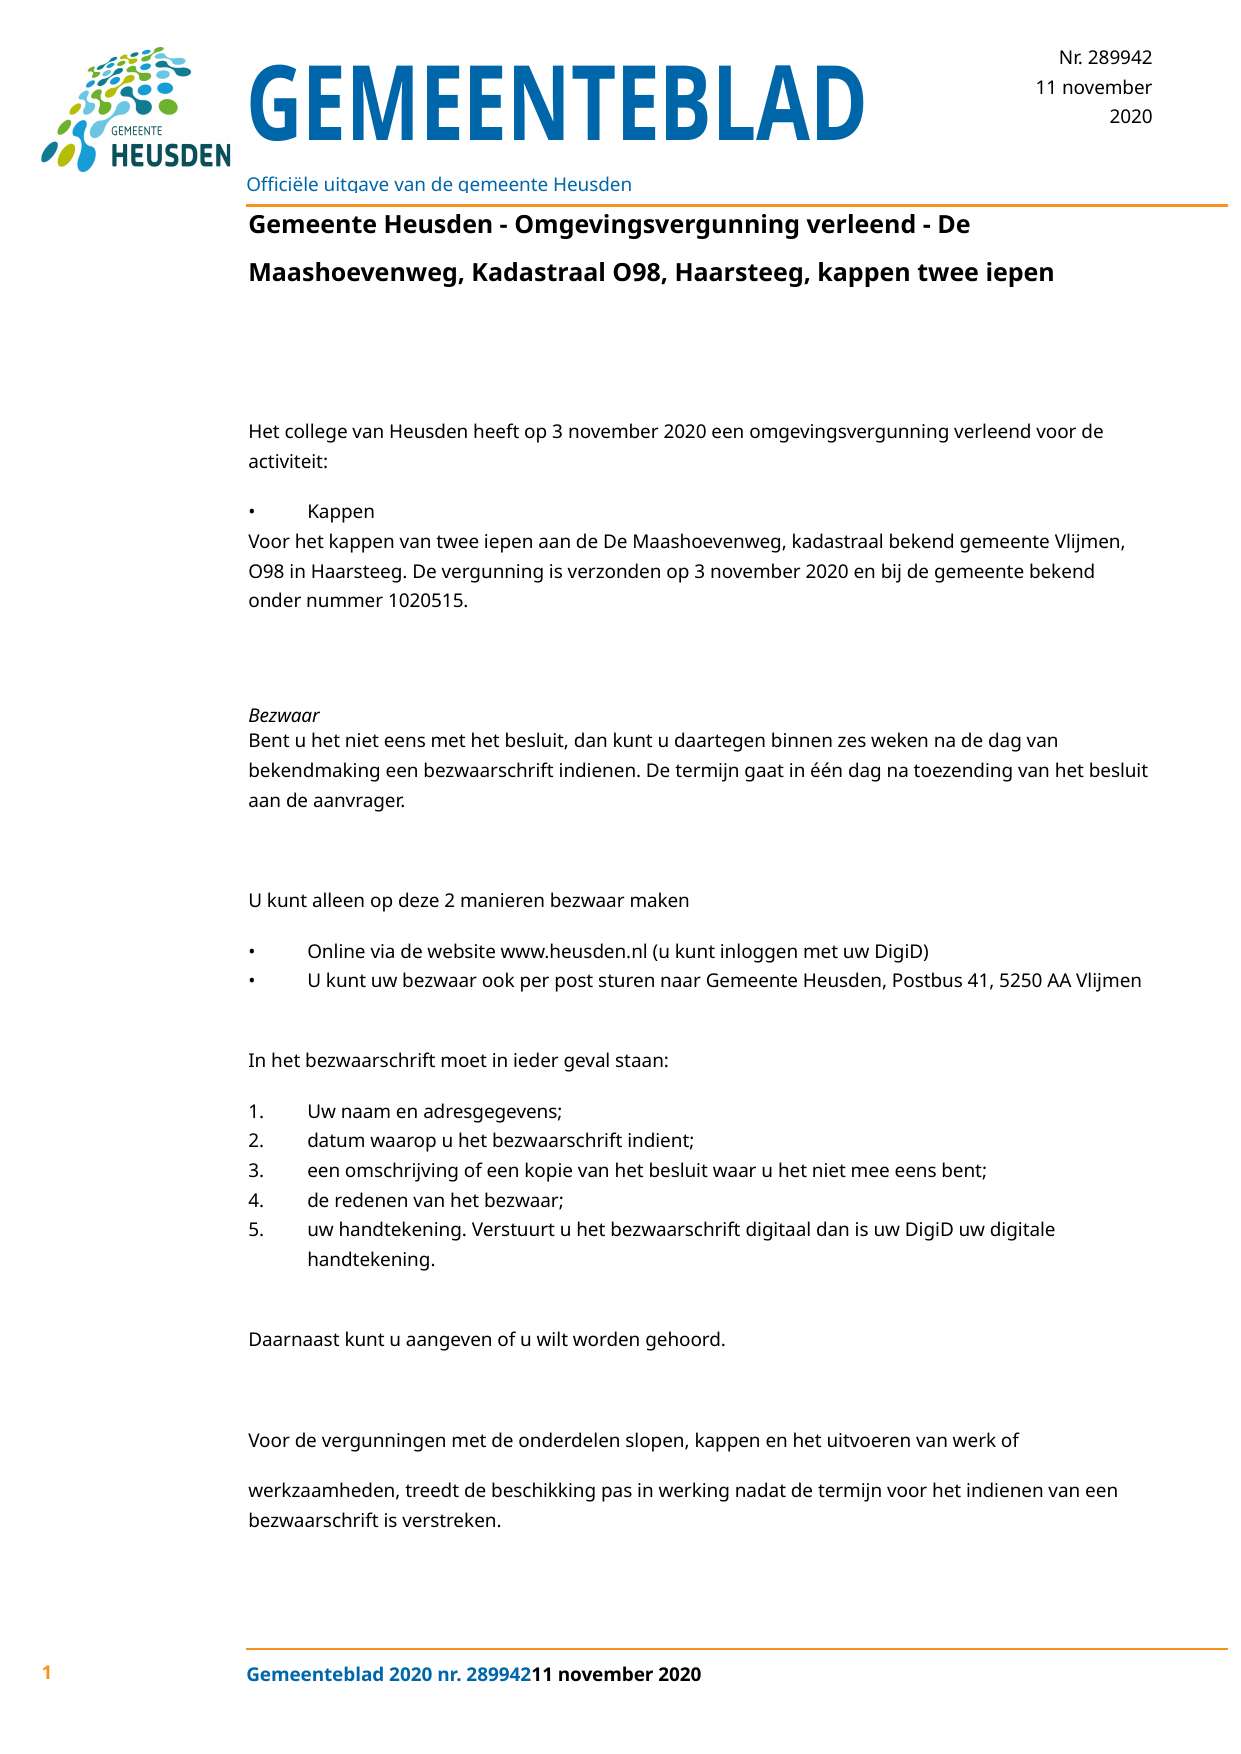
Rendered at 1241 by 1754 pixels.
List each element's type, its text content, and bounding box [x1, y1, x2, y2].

list Uw naam en adresgegevens; [248, 1098, 1152, 1124]
list U kunt uw bezwaar ook per post sturen naar Gemeente Heusden, Postbus 41, 5250 AA Vlijmen [248, 968, 1152, 993]
text werkzaamheden, treedt de beschikking pas in werking nadat de termijn voor het indienen van een bezwaarschrift is verstreken. [248, 1477, 1152, 1532]
text In het bezwaarschrift moet in ieder geval staan: [248, 1048, 1152, 1073]
text U kunt alleen op deze 2 manieren bezwaar maken [248, 888, 1152, 913]
text Het college van Heusden heeft op 3 november 2020 een omgevingsvergunning verleend voor de activiteit: [248, 419, 1152, 474]
list Kappen [248, 499, 1152, 524]
text Daarnaast kunt u aangeven of u wilt worden gehoord. [248, 1326, 1152, 1352]
list de redenen van het bezwaar; [248, 1187, 1152, 1212]
text Bezwaar [248, 702, 1152, 728]
list uw handtekening. Verstuurt u het bezwaarschrift digitaal dan is uw DigiD uw digitale handtekening. [248, 1216, 1152, 1272]
text Voor de vergunningen met de onderdelen slopen, kappen en het uitvoeren van werk of [248, 1427, 1152, 1452]
text Gemeente Heusden - Omgevingsvergunning verleend - De Maashoevenweg, Kadastraal O98, Haarsteeg, kappen twee iepen [248, 207, 1152, 288]
text Bent u het niet eens met het besluit, dan kunt u daartegen binnen zes weken na de dag van bekendmaking een bezwaarschrift indienen. De termijn gaat in één dag na toezending van het besluit aan de aanvrager. [248, 728, 1152, 812]
picture [41, 47, 231, 172]
text Voor het kappen van twee iepen aan de De Maashoevenweg, kadastraal bekend gemeente Vlijmen, O98 in Haarsteeg. De vergunning is verzonden op 3 november 2020 en bij de gemeente bekend onder nummer 1020515. [248, 528, 1152, 613]
list een omschrijving of een kopie van het besluit waar u het niet mee eens bent; [248, 1157, 1152, 1183]
list datum waarop u het bezwaarschrift indient; [248, 1128, 1152, 1153]
list Online via de website www.heusden.nl (u kunt inloggen met uw DigiD) [248, 938, 1152, 964]
